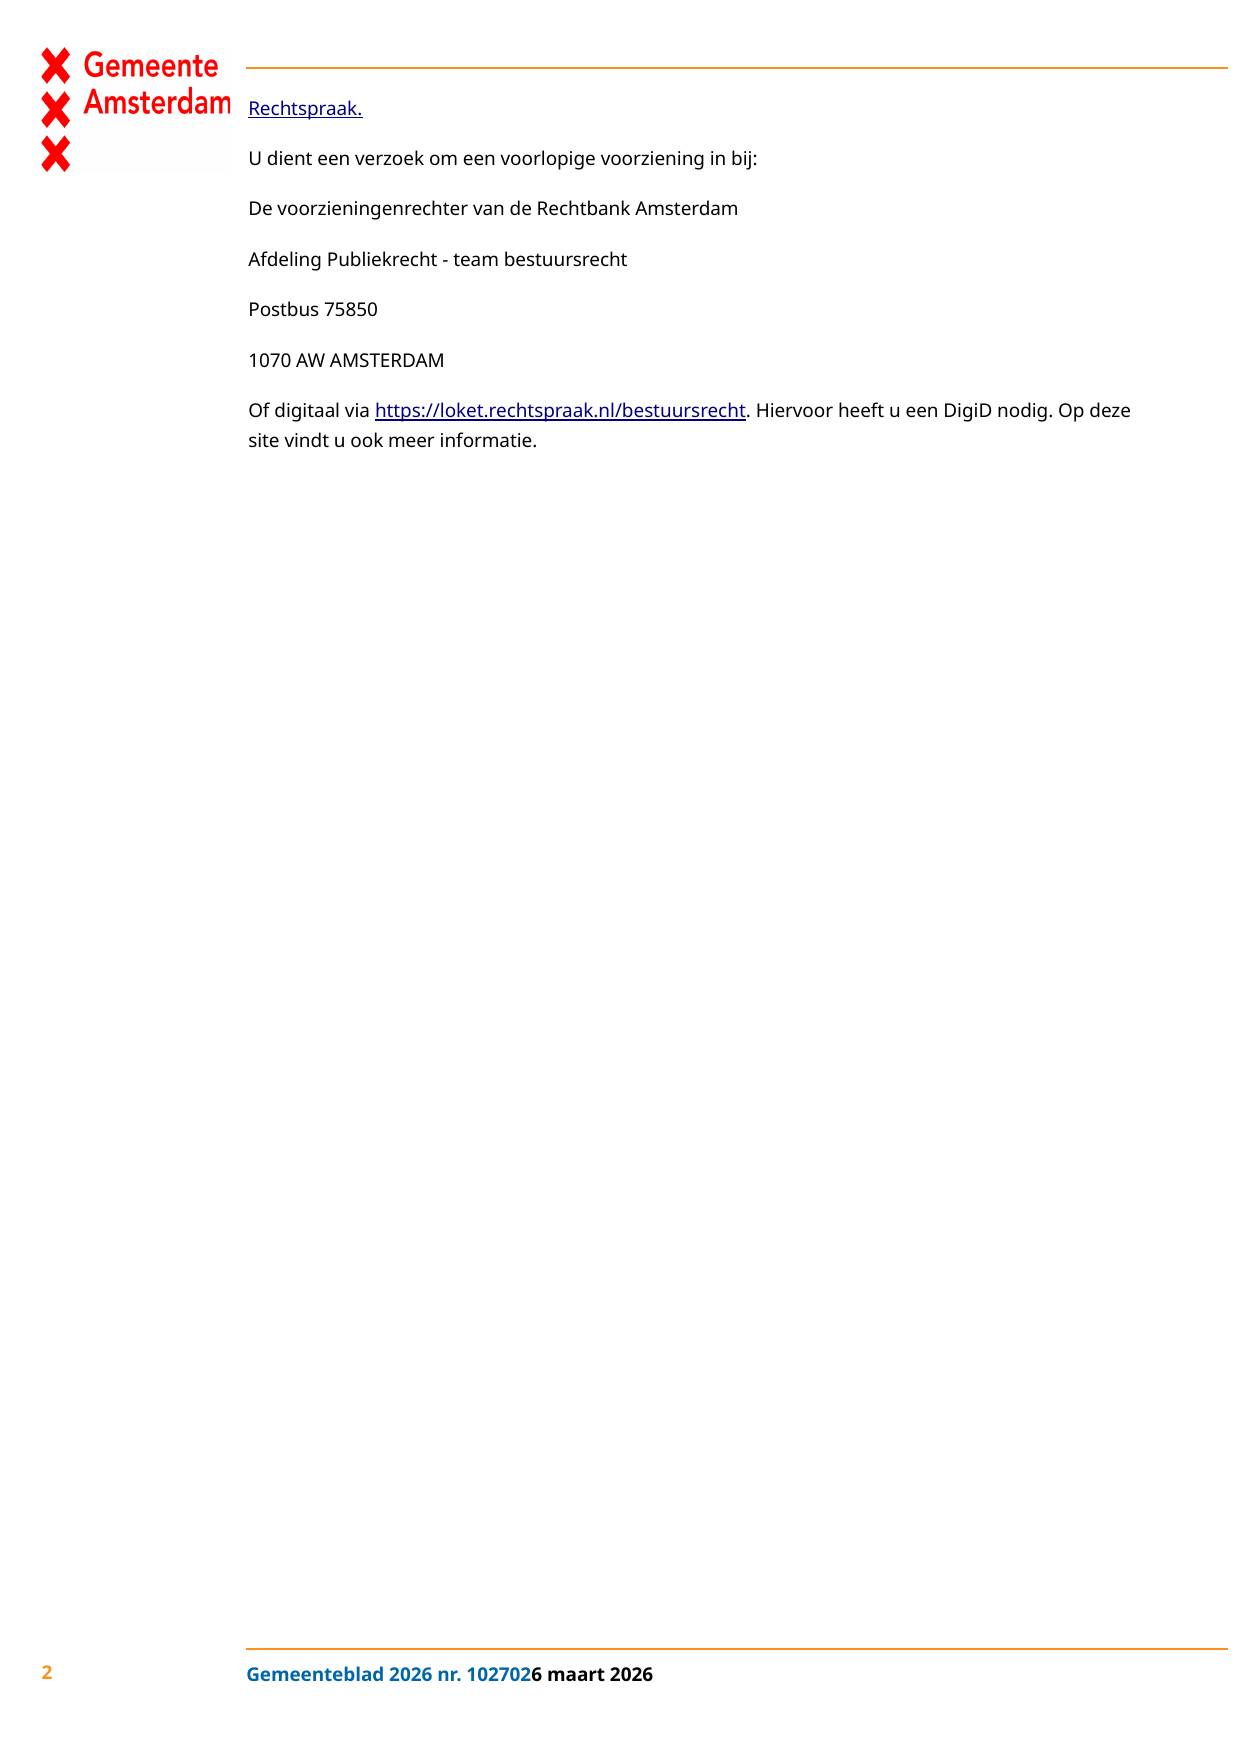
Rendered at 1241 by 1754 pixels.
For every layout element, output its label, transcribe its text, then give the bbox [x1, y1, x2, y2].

text 1070 AW AMSTERDAM [248, 347, 1152, 373]
text U dient een verzoek om een voorlopige voorziening in bij: [248, 145, 1152, 171]
picture [41, 47, 231, 172]
text Rechtspraak. [248, 95, 1152, 121]
text Of digitaal via https://loket.rechtspraak.nl/bestuursrecht. Hiervoor heeft u een DigiD nodig. Op deze site vindt u ook meer informatie. [248, 397, 1152, 453]
text Afdeling Publiekrecht - team bestuursrecht [248, 246, 1152, 272]
text Postbus 75850 [248, 296, 1152, 322]
text De voorzieningenrechter van de Rechtbank Amsterdam [248, 196, 1152, 221]
